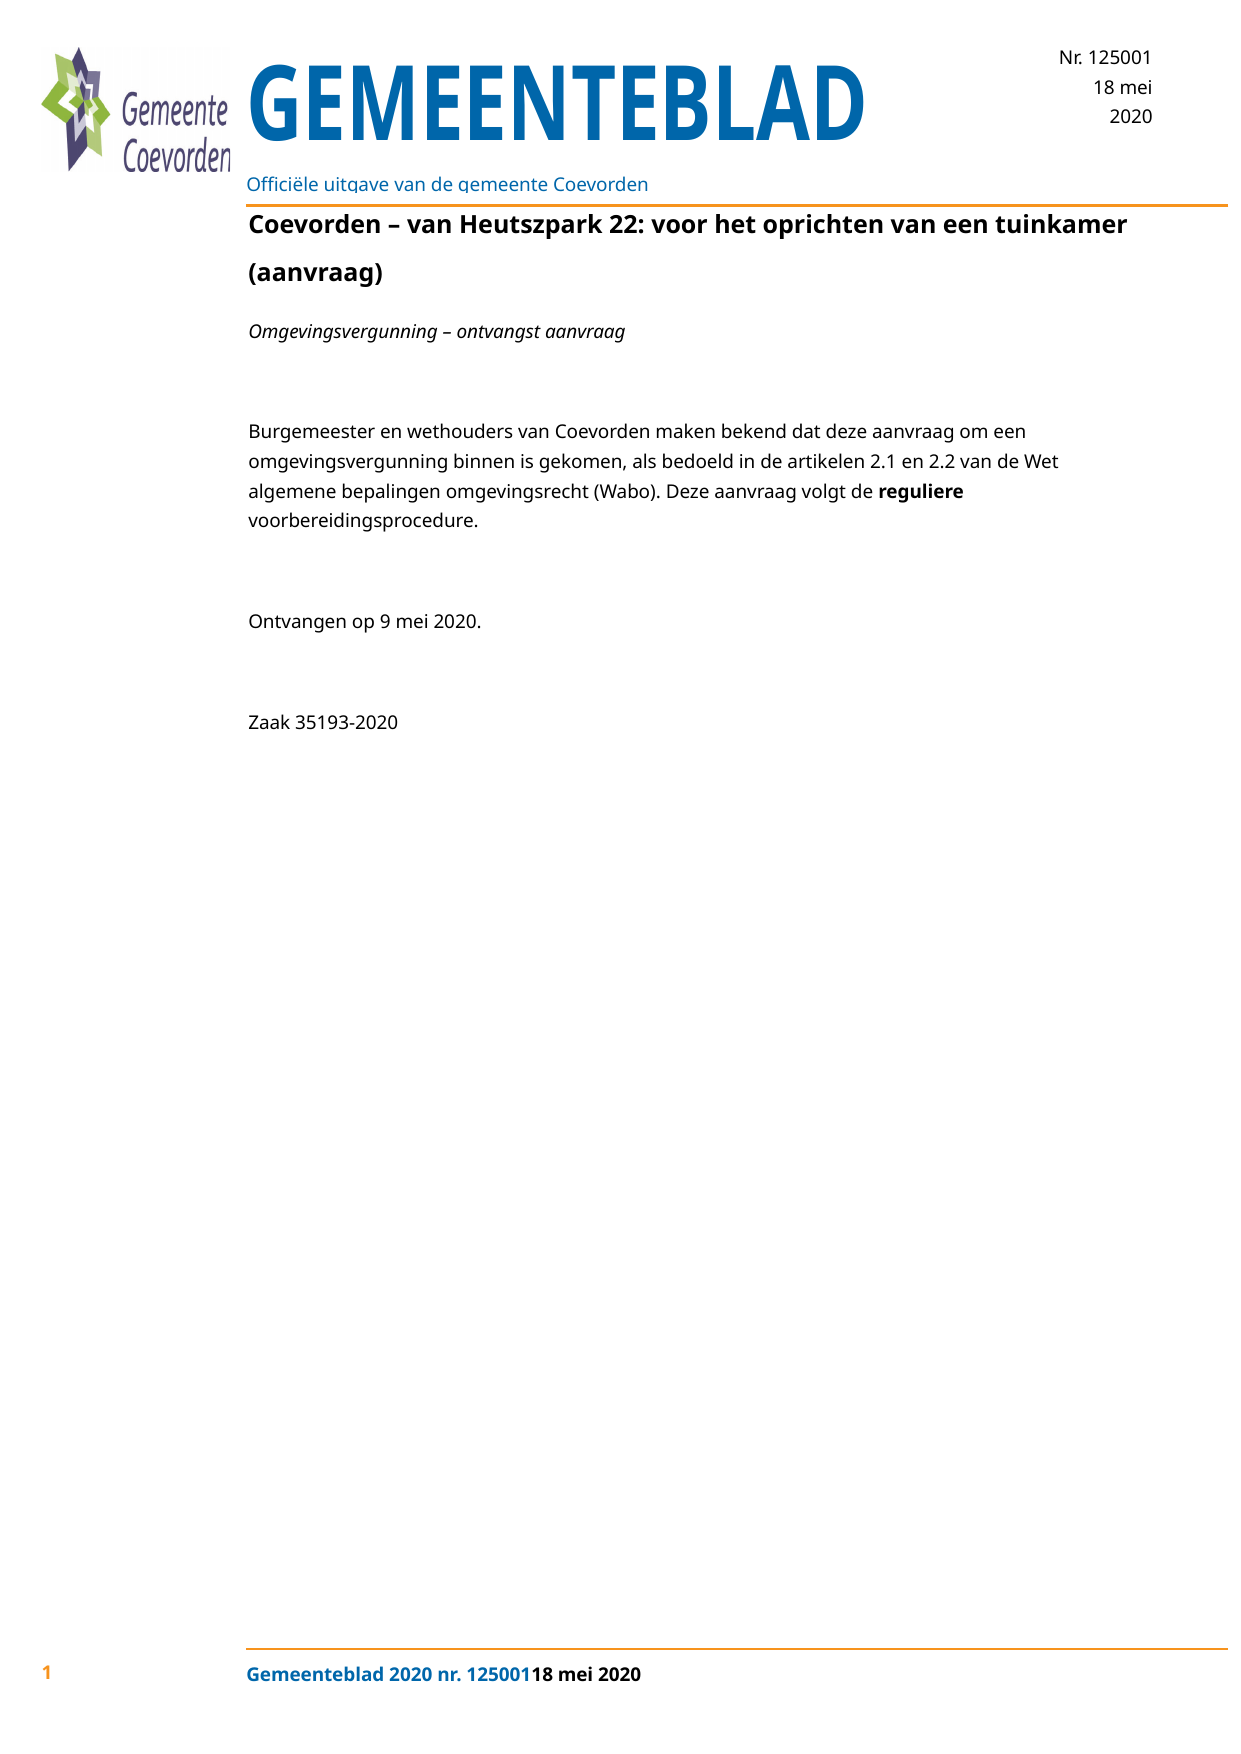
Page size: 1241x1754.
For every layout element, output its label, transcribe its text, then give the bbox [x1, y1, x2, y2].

text Coevorden – van Heutszpark 22: voor het oprichten van een tuinkamer (aanvraag) [248, 207, 1152, 288]
text Zaak 35193-2020 [248, 709, 1152, 735]
text Omgevingsvergunning – ontvangst aanvraag [248, 318, 1152, 344]
picture [41, 47, 231, 172]
text Ontvangen op 9 mei 2020. [248, 608, 1152, 634]
text Burgemeester en wethouders van Coevorden maken bekend dat deze aanvraag om een omgevingsvergunning binnen is gekomen, als bedoeld in de artikelen 2.1 en 2.2 van de Wet algemene bepalingen omgevingsrecht (Wabo). Deze aanvraag volgt de reguliere voorbereidingsprocedure. [248, 419, 1152, 533]
